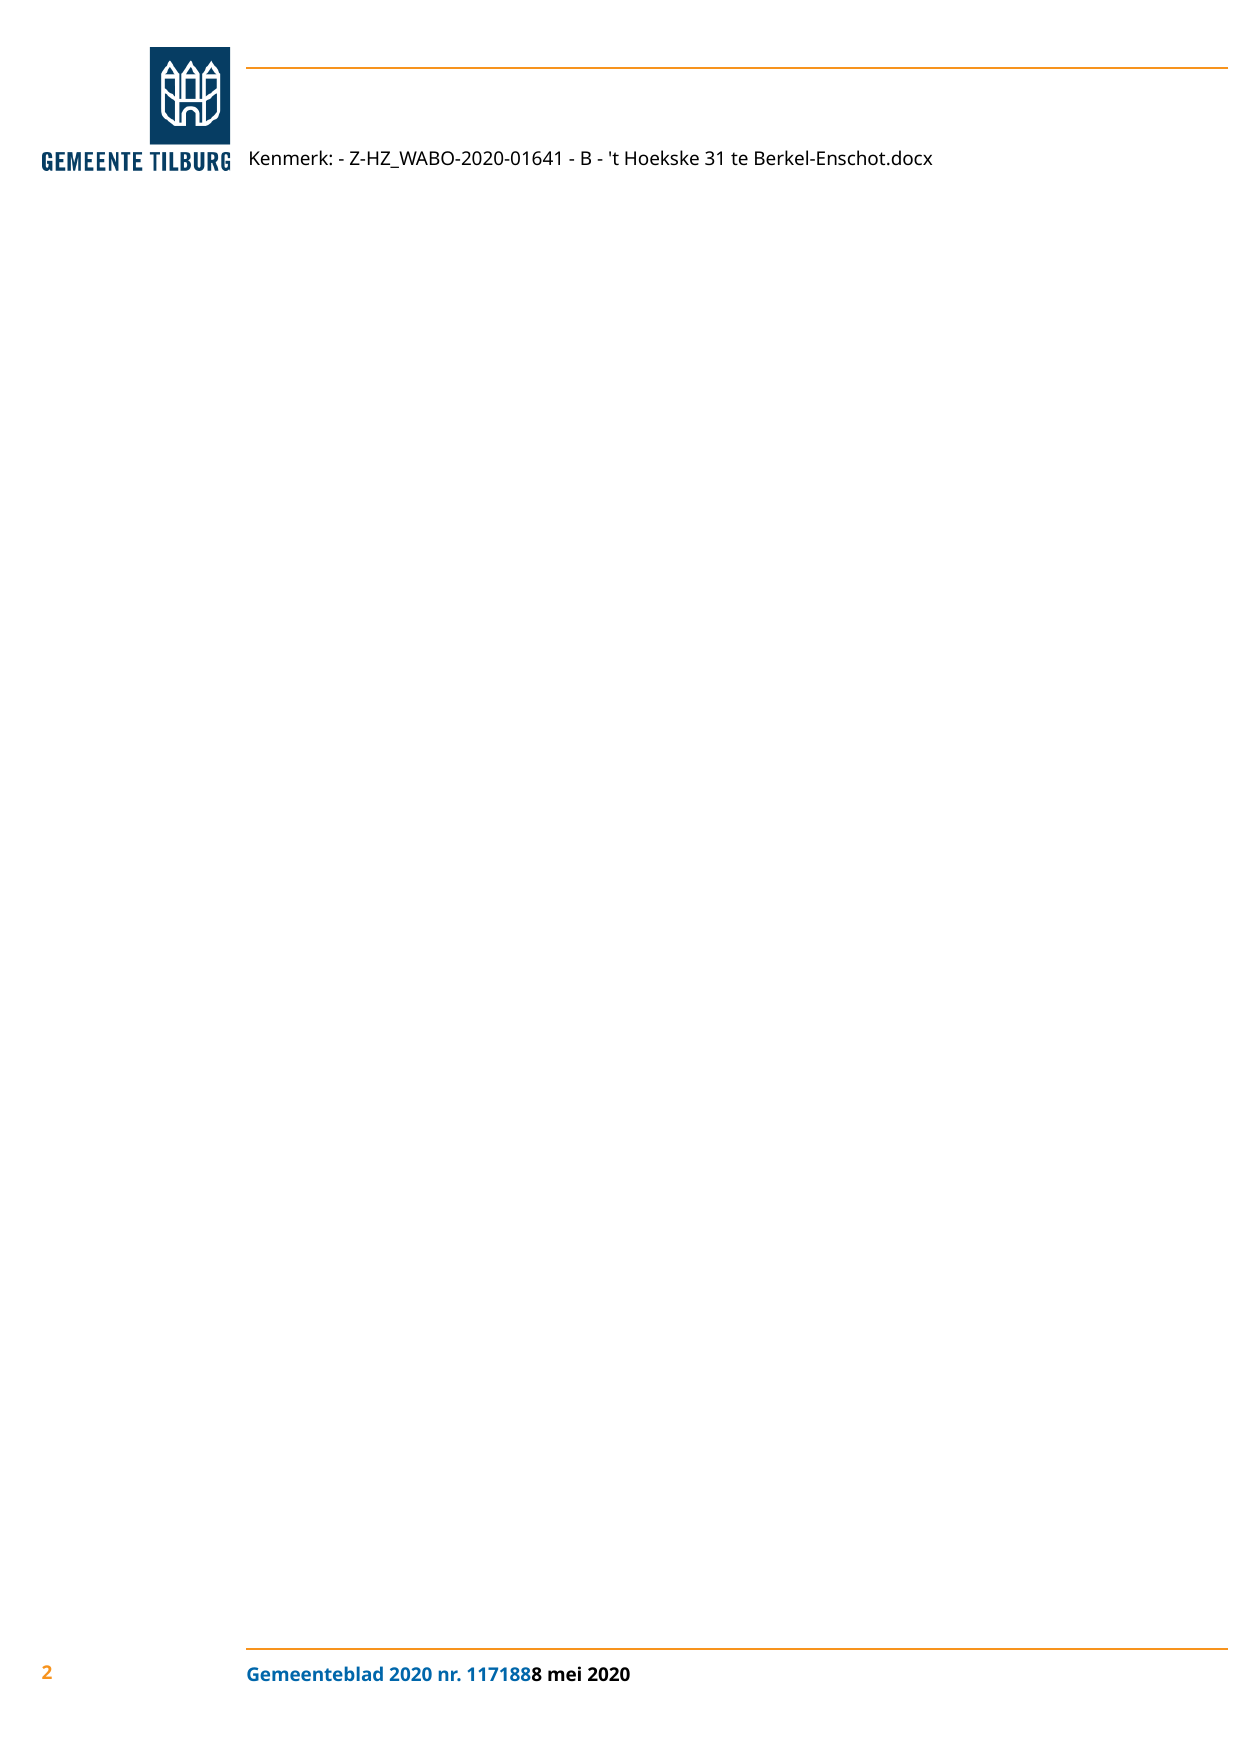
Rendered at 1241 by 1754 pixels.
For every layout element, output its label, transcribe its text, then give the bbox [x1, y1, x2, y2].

text Kenmerk: - Z-HZ_WABO-2020-01641 - B - 't Hoekske 31 te Berkel-Enschot.docx [248, 145, 1152, 171]
picture [41, 47, 231, 172]
